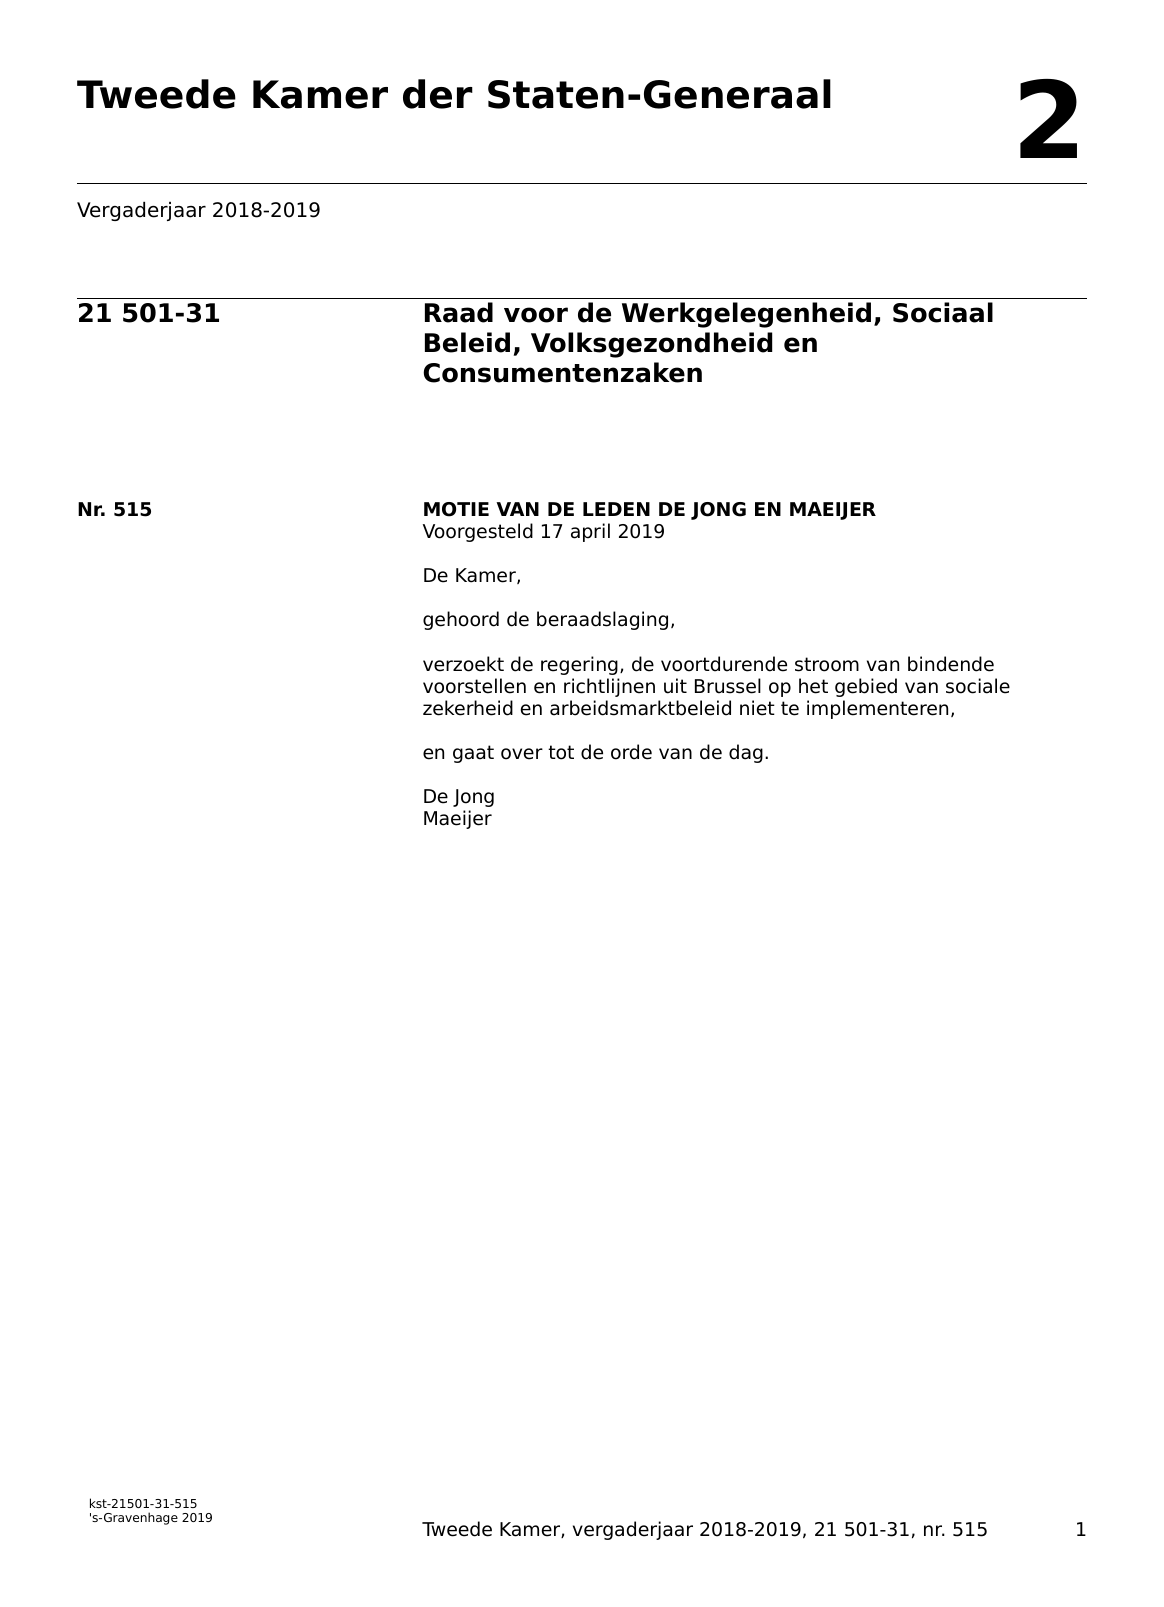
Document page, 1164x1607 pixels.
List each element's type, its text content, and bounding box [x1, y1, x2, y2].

text kst-21501-31-515 [88, 1497, 323, 1511]
text 's-Gravenhage 2019 [88, 1511, 323, 1525]
subtitle Nr. 515 MOTIE VAN DE LEDEN DE JONG EN MAEIJER [77, 499, 1087, 521]
text De Jong [422, 786, 1087, 808]
text gehoord de beraadslaging, [422, 609, 1087, 631]
text Maeijer [422, 808, 1087, 830]
table_header 2 [886, 59, 1087, 183]
table_header Tweede Kamer der Staten-Generaal [77, 59, 886, 183]
table_cell Vergaderjaar 2018-2019 [77, 184, 1087, 298]
subtitle 21 501-31 Raad voor de Werkgelegenheid, Sociaal Beleid, Volksgezondheid en Consumentenzaken [77, 299, 1087, 388]
text Voorgesteld 17 april 2019 [422, 521, 1087, 543]
text en gaat over tot de orde van de dag. [422, 742, 1087, 764]
text De Kamer, [422, 565, 1087, 587]
text verzoekt de regering, de voortdurende stroom van bindende voorstellen en richtlijnen uit Brussel op het gebied van sociale zekerheid en arbeidsmarktbeleid niet te implementeren, [422, 653, 1087, 719]
